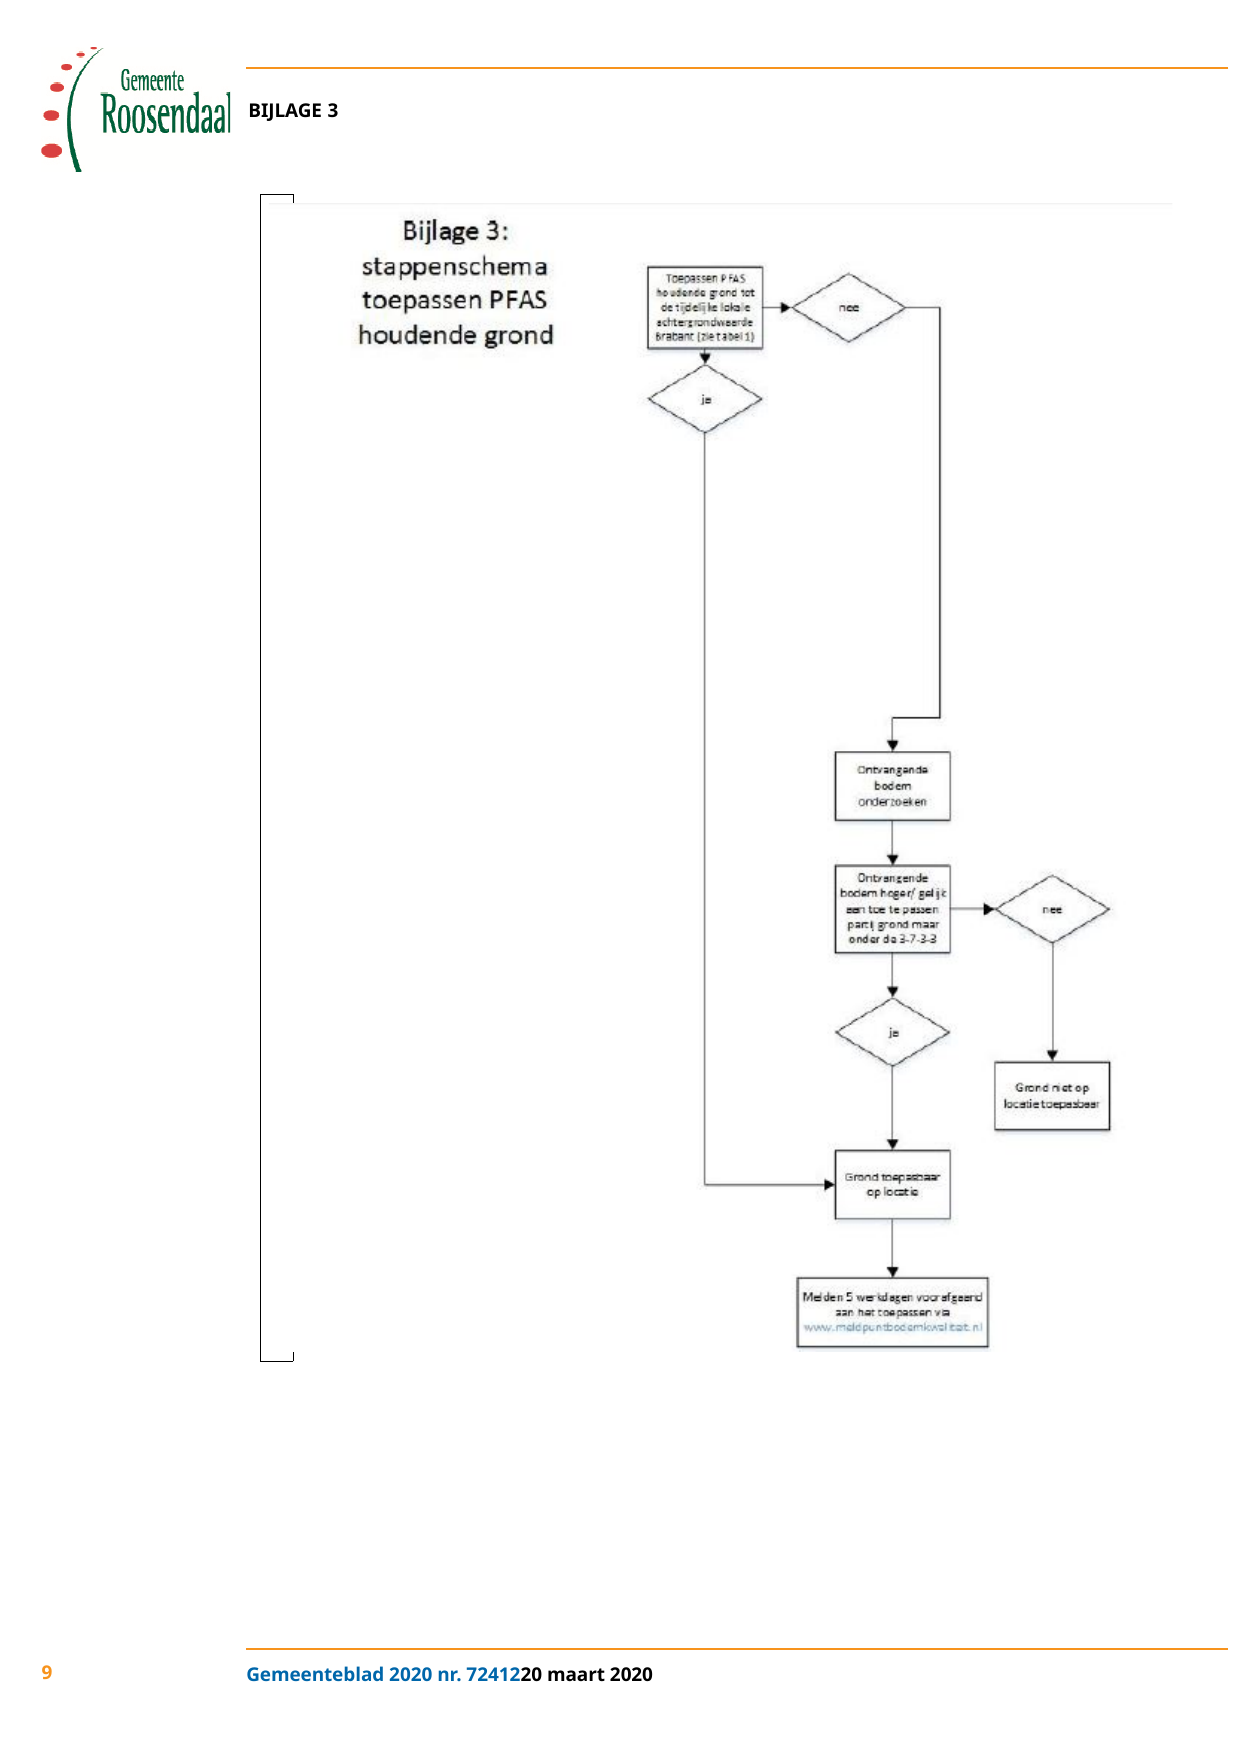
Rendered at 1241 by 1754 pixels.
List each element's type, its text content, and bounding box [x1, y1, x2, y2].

text BIJLAGE 3 [248, 95, 1152, 123]
picture [268, 203, 1173, 1352]
picture [41, 47, 231, 172]
